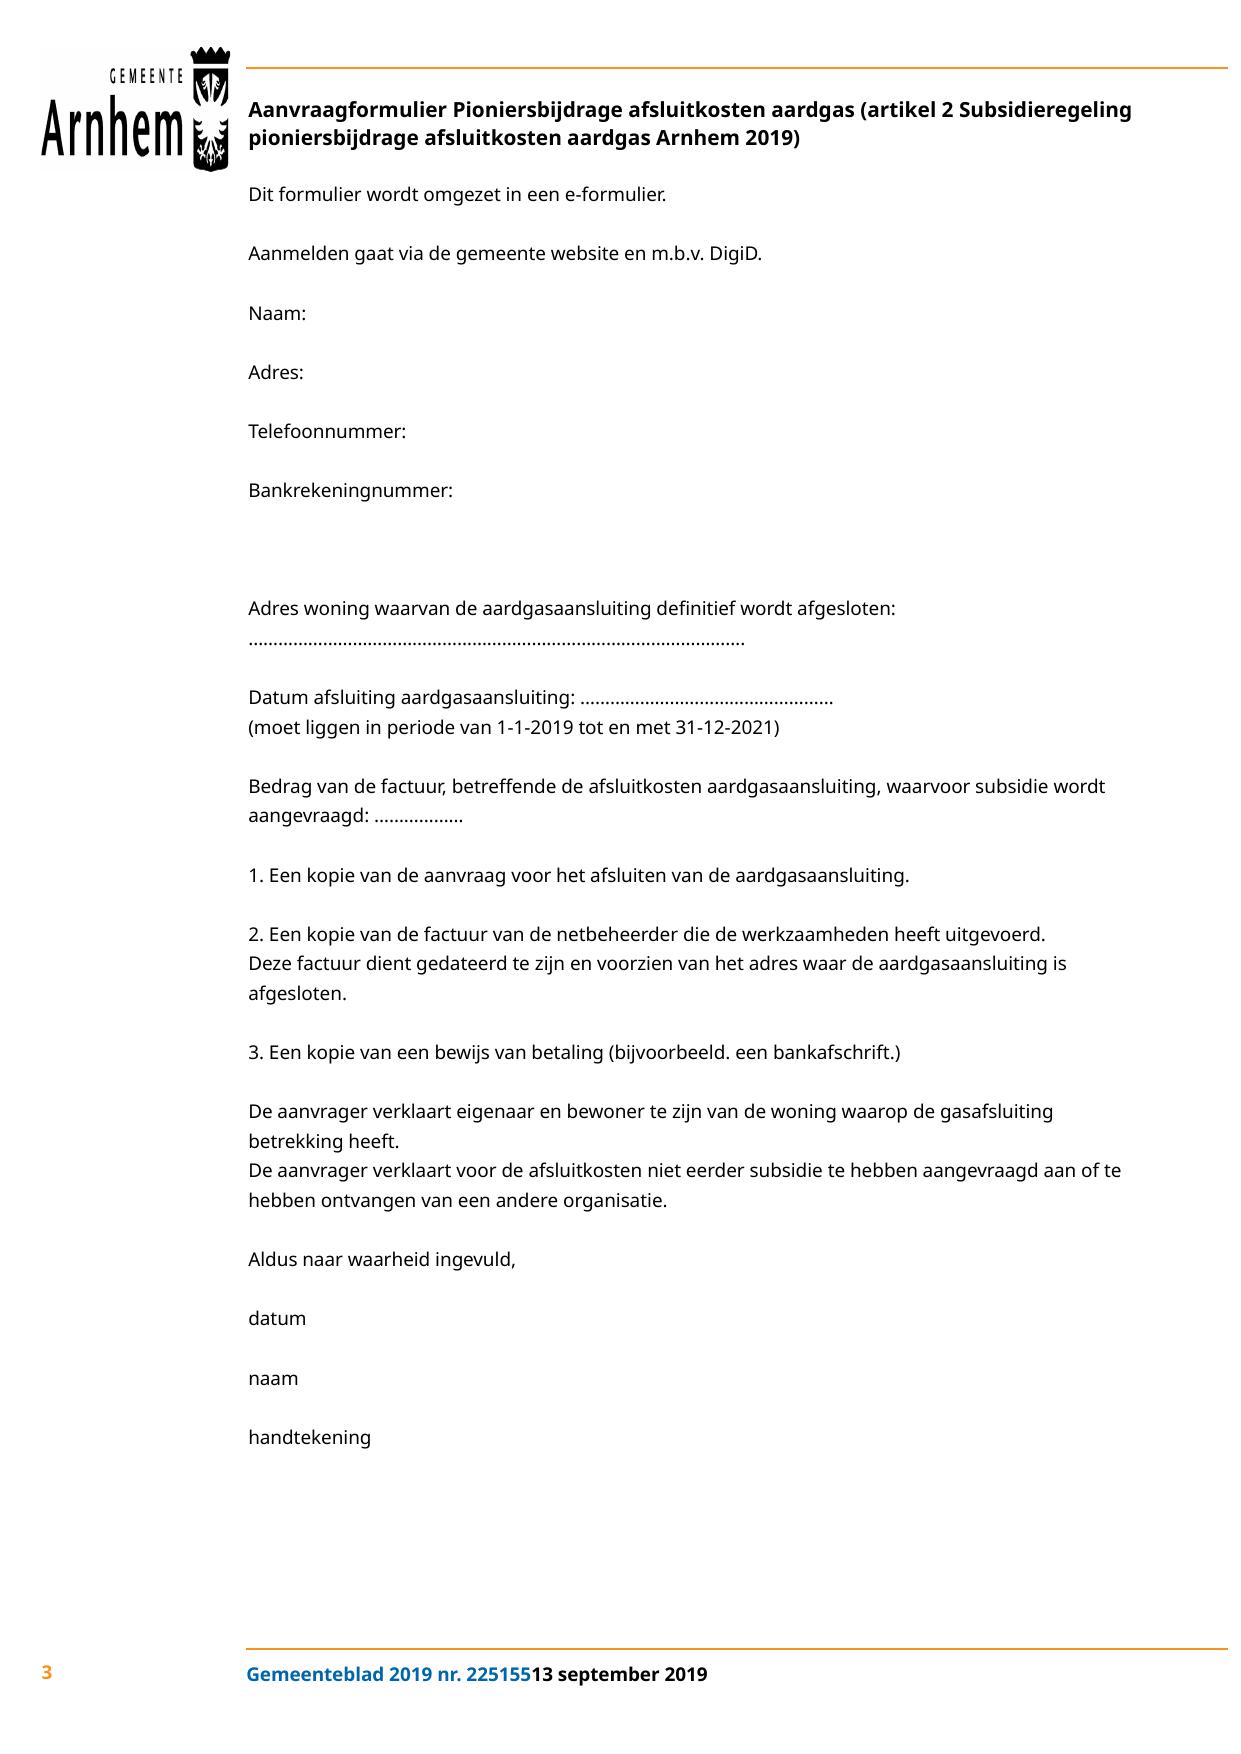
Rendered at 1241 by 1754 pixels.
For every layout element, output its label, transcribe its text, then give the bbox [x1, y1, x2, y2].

text 1. Een kopie van de aanvraag voor het afsluiten van de aardgasaansluiting. [248, 862, 1152, 887]
text Adres: [248, 359, 1152, 384]
text handtekening [248, 1424, 1152, 1449]
text 2. Een kopie van de factuur van de netbeheerder die de werkzaamheden heeft uitgevoerd. [248, 921, 1152, 947]
picture [41, 47, 231, 172]
text naam [248, 1365, 1152, 1390]
text Dit formulier wordt omgezet in een e-formulier. [248, 181, 1152, 207]
text Bankrekeningnummer: [248, 477, 1152, 503]
text 3. Een kopie van een bewijs van betaling (bijvoorbeeld. een bankafschrift.) [248, 1039, 1152, 1065]
text De aanvrager verklaart voor de afsluitkosten niet eerder subsidie te hebben aangevraagd aan of te hebben ontvangen van een andere organisatie. [248, 1158, 1152, 1213]
text Datum afsluiting aardgasaansluiting: …………………………………………… [248, 684, 1152, 710]
text (moet liggen in periode van 1-1-2019 tot en met 31-12-2021) [248, 714, 1152, 739]
text De aanvrager verklaart eigenaar en bewoner te zijn van de woning waarop de gasafsluiting betrekking heeft. [248, 1098, 1152, 1154]
text Deze factuur dient gedateerd te zijn en voorzien van het adres waar de aardgasaansluiting is afgesloten. [248, 951, 1152, 1006]
text Aanmelden gaat via de gemeente website en m.b.v. DigiD. [248, 241, 1152, 266]
text Adres woning waarvan de aardgasaansluiting definitief wordt afgesloten: [248, 596, 1152, 621]
text Aldus naar waarheid ingevuld, [248, 1246, 1152, 1272]
text Telefoonnummer: [248, 418, 1152, 444]
text Aanvraagformulier Pioniersbijdrage afsluitkosten aardgas (artikel 2 Subsidieregeling pioniersbijdrage afsluitkosten aardgas Arnhem 2019) [248, 95, 1152, 152]
text Bedrag van de factuur, betreffende de afsluitkosten aardgasaansluiting, waarvoor subsidie wordt aangevraagd: ……………… [248, 773, 1152, 828]
text Naam: [248, 300, 1152, 325]
text datum [248, 1306, 1152, 1331]
text ………………………………………………………………………………………. [248, 625, 1152, 651]
